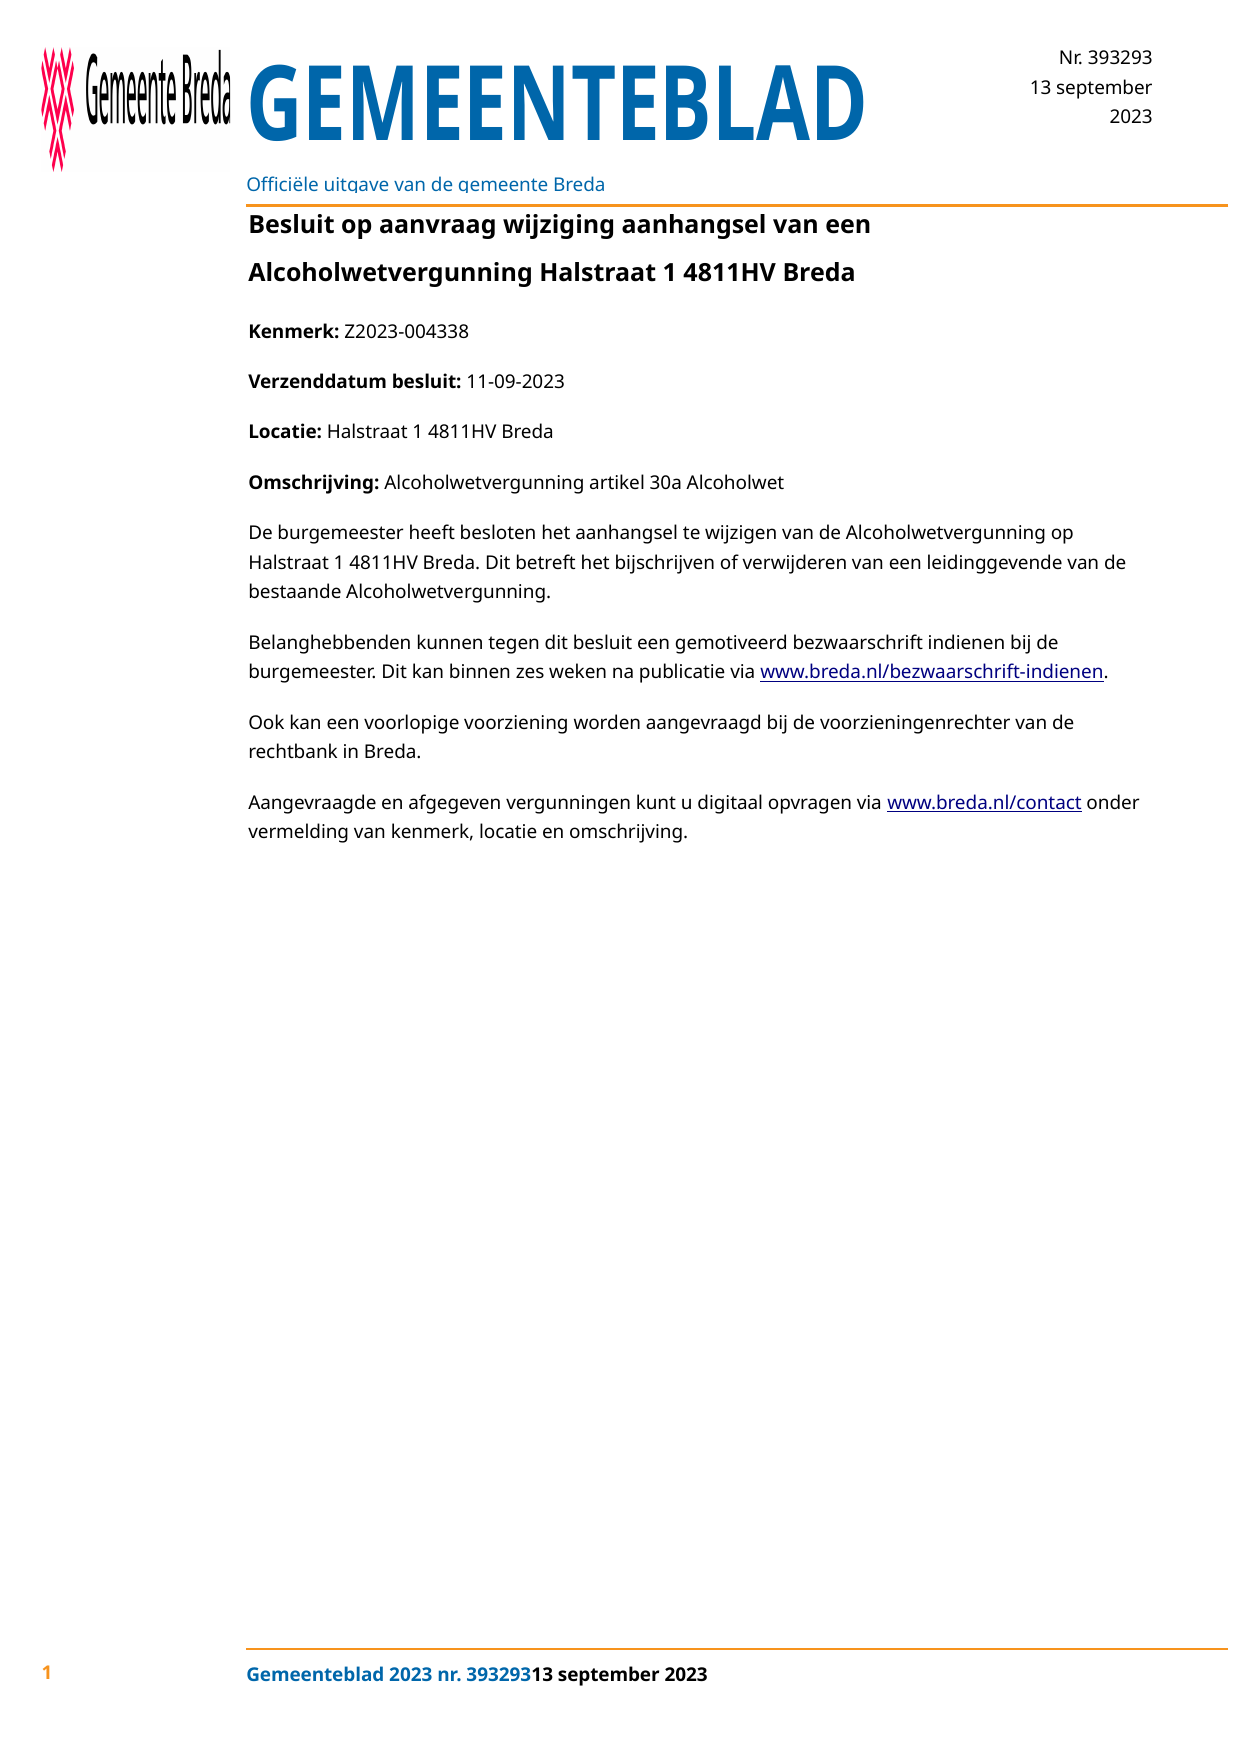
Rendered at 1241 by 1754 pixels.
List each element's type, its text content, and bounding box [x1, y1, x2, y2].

text Besluit op aanvraag wijziging aanhangsel van een Alcoholwetvergunning Halstraat 1 4811HV Breda [248, 207, 1152, 288]
text Ook kan een voorlopige voorziening worden aangevraagd bij de voorzieningenrechter van de rechtbank in Breda. [248, 709, 1152, 764]
text Aangevraagde en afgegeven vergunningen kunt u digitaal opvragen via www.breda.nl/contact onder vermelding van kenmerk, locatie en omschrijving. [248, 789, 1152, 844]
text Locatie: Halstraat 1 4811HV Breda [248, 419, 1152, 444]
text De burgemeester heeft besloten het aanhangsel te wijzigen van de Alcoholwetvergunning op Halstraat 1 4811HV Breda. Dit betreft het bijschrijven of verwijderen van een leidinggevende van de bestaande Alcoholwetvergunning. [248, 519, 1152, 604]
text Omschrijving: Alcoholwetvergunning artikel 30a Alcoholwet [248, 469, 1152, 495]
text Verzenddatum besluit: 11-09-2023 [248, 368, 1152, 394]
picture [41, 47, 231, 172]
text Belanghebbenden kunnen tegen dit besluit een gemotiveerd bezwaarschrift indienen bij de burgemeester. Dit kan binnen zes weken na publicatie via www.breda.nl/bezwaarschrift-indienen. [248, 629, 1152, 684]
text Kenmerk: Z2023-004338 [248, 318, 1152, 344]
